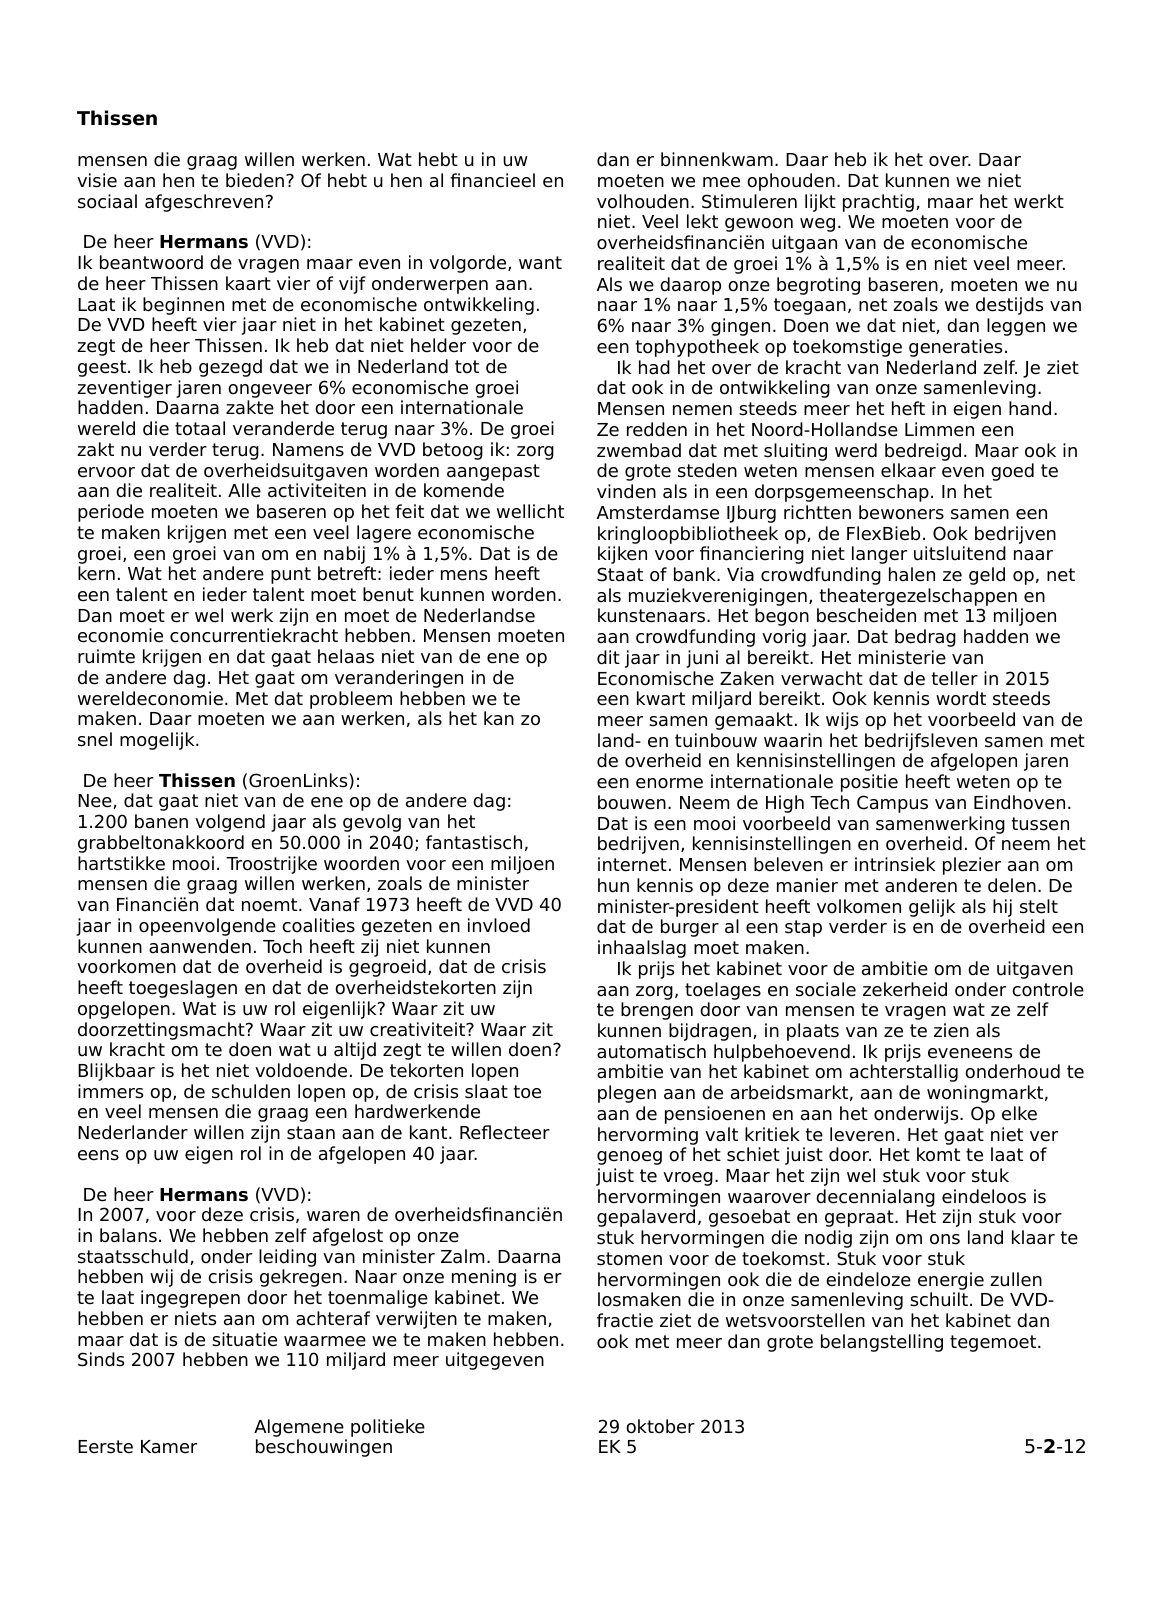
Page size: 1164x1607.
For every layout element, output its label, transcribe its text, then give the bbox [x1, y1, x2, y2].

text Ik beantwoord de vragen maar even in volgorde, want de heer Thissen kaart vier of vijf onderwerpen aan. Laat ik beginnen met de economische ontwikkeling. De VVD heeft vier jaar niet in het kabinet gezeten, zegt de heer Thissen. Ik heb dat niet helder voor de geest. Ik heb gezegd dat we in Nederland tot de zeventiger jaren ongeveer 6% economische groei hadden. Daarna zakte het door een internationale wereld die totaal veranderde terug naar 3%. De groei zakt nu verder terug. Namens de VVD betoog ik: zorg ervoor dat de overheidsuitgaven worden aangepast aan die realiteit. Alle activiteiten in de komende periode moeten we baseren op het feit dat we wellicht te maken krijgen met een veel lagere economische groei, een groei van om en nabij 1% à 1,5%. Dat is de kern. Wat het andere punt betreft: ieder mens heeft een talent en ieder talent moet benut kunnen worden. Dan moet er wel werk zijn en moet de Nederlandse economie concurrentiekracht hebben. Mensen moeten ruimte krijgen en dat gaat helaas niet van de ene op de andere dag. Het gaat om veranderingen in de wereldeconomie. Met dat probleem hebben we te maken. Daar moeten we aan werken, als het kan zo snel mogelijk. [77, 253, 567, 751]
text Ik prijs het kabinet voor de ambitie om de uitgaven aan zorg, toelages en sociale zekerheid onder controle te brengen door van mensen te vragen wat ze zelf kunnen bijdragen, in plaats van ze te zien als automatisch hulpbehoevend. Ik prijs eveneens de ambitie van het kabinet om achterstallig onderhoud te plegen aan de arbeidsmarkt, aan de woningmarkt, aan de pensioenen en aan het onderwijs. Op elke hervorming valt kritiek te leveren. Het gaat niet ver genoeg of het schiet juist door. Het komt te laat of juist te vroeg. Maar het zijn wel stuk voor stuk hervormingen waarover decennialang eindeloos is gepalaverd, gesoebat en gepraat. Het zijn stuk voor stuk hervormingen die nodig zijn om ons land klaar te stomen voor de toekomst. Stuk voor stuk hervormingen ook die de eindeloze energie zullen losmaken die in onze samenleving schuilt. De VVD-fractie ziet de wetsvoorstellen van het kabinet dan ook met meer dan grote belangstelling tegemoet. [596, 959, 1087, 1352]
text In 2007, voor deze crisis, waren de overheidsfinanciën in balans. We hebben zelf afgelost op onze staatsschuld, onder leiding van minister Zalm. Daarna hebben wij de crisis gekregen. Naar onze mening is er te laat ingegrepen door het toenmalige kabinet. We hebben er niets aan om achteraf verwijten te maken, maar dat is de situatie waarmee we te maken hebben. Sinds 2007 hebben we 110 miljard meer uitgegeven [77, 1205, 567, 1371]
text mensen die graag willen werken. Wat hebt u in uw visie aan hen te bieden? Of hebt u hen al financieel en sociaal afgeschreven? [77, 150, 567, 212]
text dan er binnenkwam. Daar heb ik het over. Daar moeten we mee ophouden. Dat kunnen we niet volhouden. Stimuleren lijkt prachtig, maar het werkt niet. Veel lekt gewoon weg. We moeten voor de overheidsfinanciën uitgaan van de economische realiteit dat de groei 1% à 1,5% is en niet veel meer. Als we daarop onze begroting baseren, moeten we nu naar 1% naar 1,5% toegaan, net zoals we destijds van 6% naar 3% gingen. Doen we dat niet, dan leggen we een tophypotheek op toekomstige generaties. [596, 150, 1087, 357]
text Nee, dat gaat niet van de ene op de andere dag: 1.200 banen volgend jaar als gevolg van het grabbeltonakkoord en 50.000 in 2040; fantastisch, hartstikke mooi. Troostrijke woorden voor een miljoen mensen die graag willen werken, zoals de minister van Financiën dat noemt. Vanaf 1973 heeft de VVD 40 jaar in opeenvolgende coalities gezeten en invloed kunnen aanwenden. Toch heeft zij niet kunnen voorkomen dat de overheid is gegroeid, dat de crisis heeft toegeslagen en dat de overheidstekorten zijn opgelopen. Wat is uw rol eigenlijk? Waar zit uw doorzettingsmacht? Waar zit uw creativiteit? Waar zit uw kracht om te doen wat u altijd zegt te willen doen? Blijkbaar is het niet voldoende. De tekorten lopen immers op, de schulden lopen op, de crisis slaat toe en veel mensen die graag een hardwerkende Nederlander willen zijn staan aan de kant. Reflecteer eens op uw eigen rol in de afgelopen 40 jaar. [77, 791, 567, 1164]
text De heer Hermans (VVD): [77, 232, 567, 253]
text Ik had het over de kracht van Nederland zelf. Je ziet dat ook in de ontwikkeling van onze samenleving. Mensen nemen steeds meer het heft in eigen hand. Ze redden in het Noord-Hollandse Limmen een zwembad dat met sluiting werd bedreigd. Maar ook in de grote steden weten mensen elkaar even goed te vinden als in een dorpsgemeenschap. In het Amsterdamse IJburg richtten bewoners samen een kringloopbibliotheek op, de FlexBieb. Ook bedrijven kijken voor financiering niet langer uitsluitend naar Staat of bank. Via crowdfunding halen ze geld op, net als muziekverenigingen, theatergezelschappen en kunstenaars. Het begon bescheiden met 13 miljoen aan crowdfunding vorig jaar. Dat bedrag hadden we dit jaar in juni al bereikt. Het ministerie van Economische Zaken verwacht dat de teller in 2015 een kwart miljard bereikt. Ook kennis wordt steeds meer samen gemaakt. Ik wijs op het voorbeeld van de land- en tuinbouw waarin het bedrijfsleven samen met de overheid en kennisinstellingen de afgelopen jaren een enorme internationale positie heeft weten op te bouwen. Neem de High Tech Campus van Eindhoven. Dat is een mooi voorbeeld van samenwerking tussen bedrijven, kennisinstellingen en overheid. Of neem het internet. Mensen beleven er intrinsiek plezier aan om hun kennis op deze manier met anderen te delen. De minister-president heeft volkomen gelijk als hij stelt dat de burger al een stap verder is en de overheid een inhaalslag moet maken. [596, 357, 1087, 959]
text De heer Thissen (GroenLinks): [77, 771, 567, 791]
text De heer Hermans (VVD): [77, 1184, 567, 1205]
